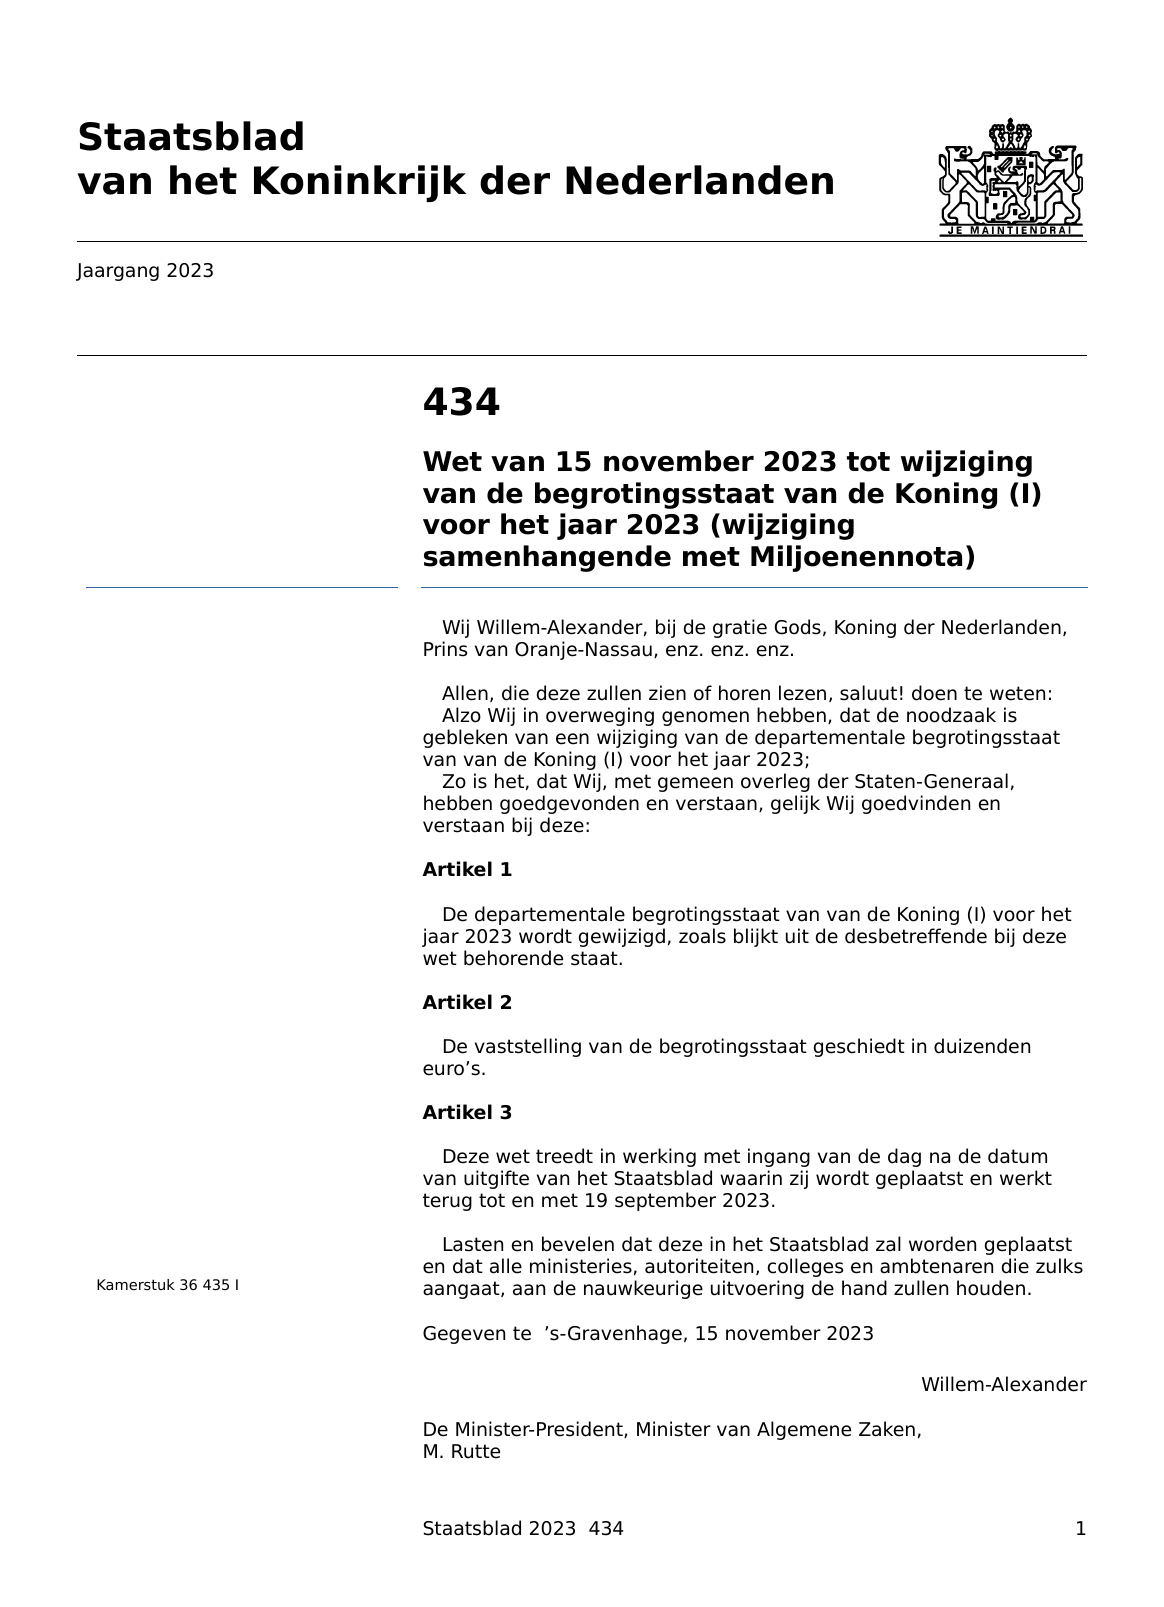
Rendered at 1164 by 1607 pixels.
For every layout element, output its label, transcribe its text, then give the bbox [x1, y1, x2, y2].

text Willem-Alexander [422, 1374, 1087, 1396]
text De departementale begrotingsstaat van van de Koning (I) voor het jaar 2023 wordt gewijzigd, zoals blijkt uit de desbetreffende bij deze wet behorende staat. [422, 903, 1087, 969]
text De vaststelling van de begrotingsstaat geschiedt in duizenden euro’s. [422, 1036, 1087, 1080]
text Wet van 15 november 2023 tot wijziging van de begrotingsstaat van de Koning (I) voor het jaar 2023 (wijziging samenhangende met Miljoenennota) [422, 447, 1087, 573]
text Gegeven te ’s-Gravenhage, 15 november 2023 [422, 1322, 1087, 1344]
subtitle Artikel 1 [422, 859, 1087, 881]
subtitle Artikel 3 [422, 1102, 1087, 1124]
text Zo is het, dat Wij, met gemeen overleg der Staten-Generaal, hebben goedgevonden en verstaan, gelijk Wij goedvinden en verstaan bij deze: [422, 771, 1087, 837]
table_header Staatsblad van het Koninkrijk der Nederlanden [77, 100, 886, 241]
subtitle Artikel 2 [422, 992, 1087, 1014]
text Kamerstuk 36 435 I [77, 1277, 396, 1294]
subtitle 434 [422, 381, 1087, 424]
text Deze wet treedt in werking met ingang van de dag na de datum van uitgifte van het Staatsblad waarin zij wordt geplaatst en werkt terug tot en met 19 september 2023. [422, 1146, 1087, 1212]
table_cell Jaargang 2023 [77, 242, 1087, 355]
text De Minister-President, Minister van Algemene Zaken, M. Rutte [422, 1418, 1087, 1462]
text Allen, die deze zullen zien of horen lezen, saluut! doen te weten: [422, 683, 1087, 705]
text Wij Willem-Alexander, bij de gratie Gods, Koning der Nederlanden, Prins van Oranje-Nassau, enz. enz. enz. [422, 617, 1087, 661]
table_header [886, 100, 1087, 241]
text Lasten en bevelen dat deze in het Staatsblad zal worden geplaatst en dat alle ministeries, autoriteiten, colleges en ambtenaren die zulks aangaat, aan de nauwkeurige uitvoering de hand zullen houden. [422, 1234, 1087, 1300]
picture [936, 115, 1087, 240]
text Alzo Wij in overweging genomen hebben, dat de noodzaak is gebleken van een wijziging van de departementale begrotingsstaat van van de Koning (I) voor het jaar 2023; [422, 705, 1087, 771]
